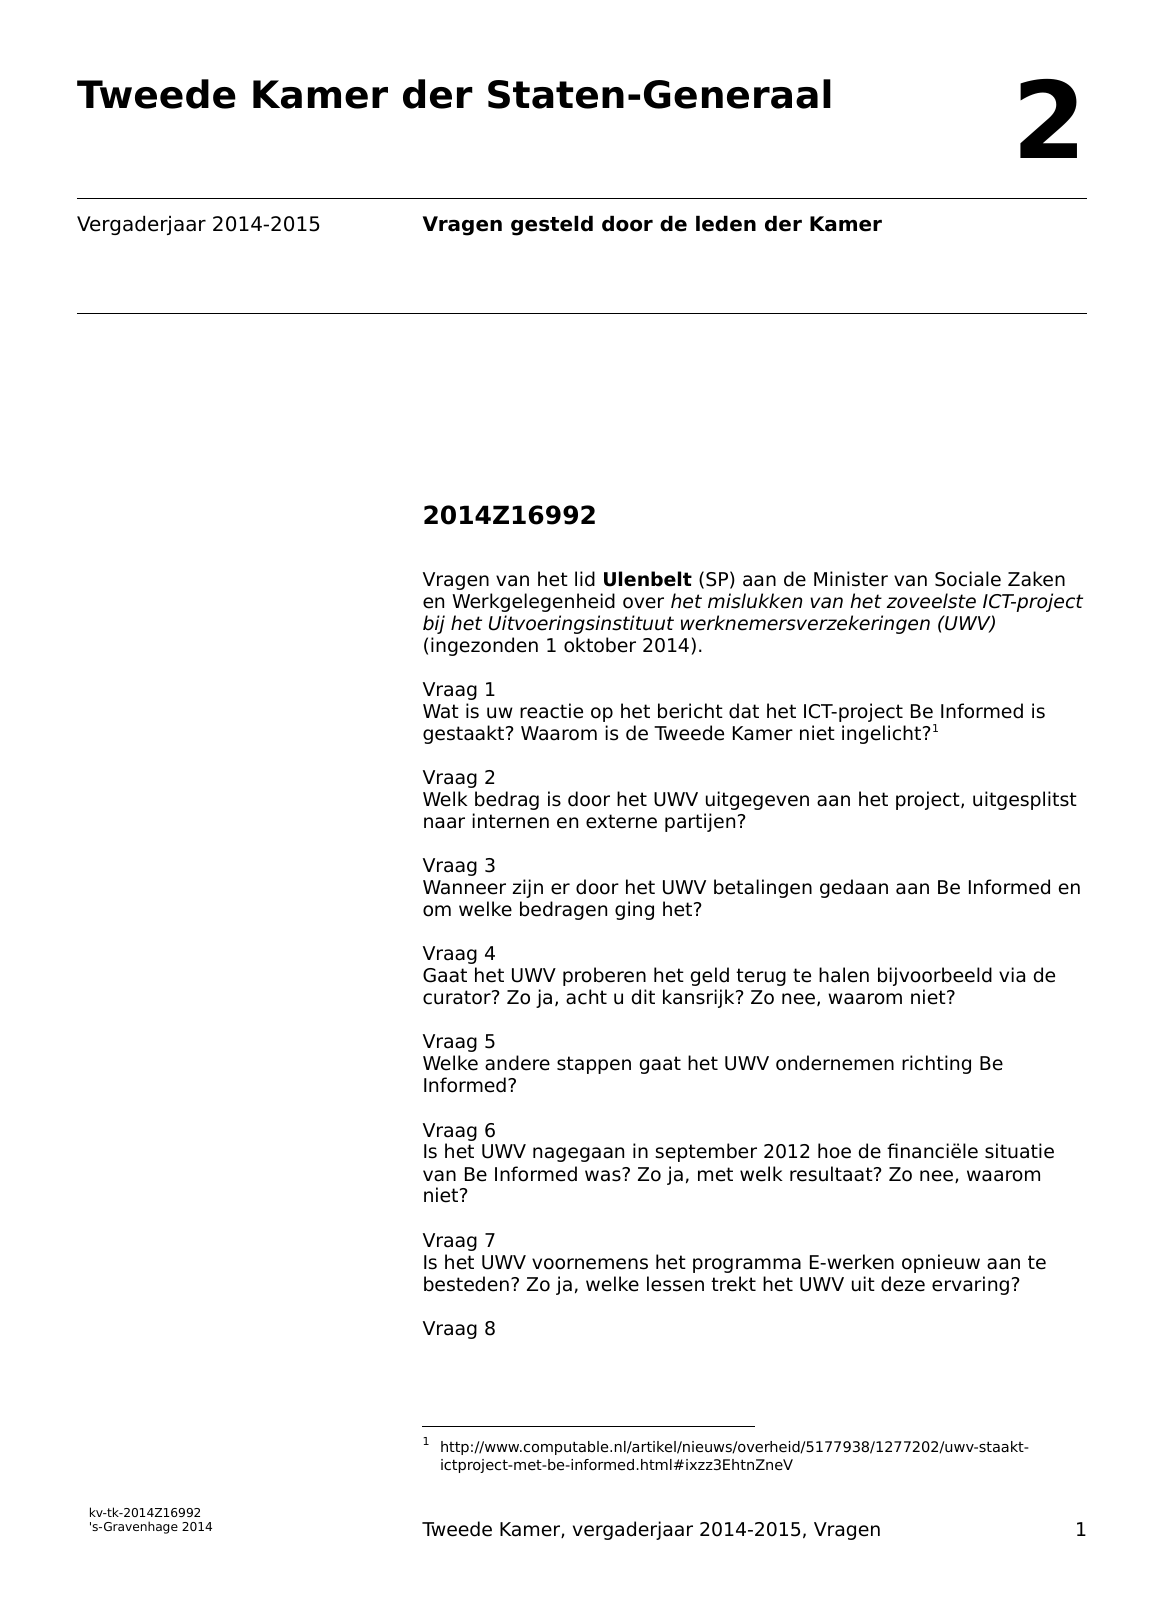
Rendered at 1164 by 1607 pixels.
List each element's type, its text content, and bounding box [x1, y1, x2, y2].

text 's-Gravenhage 2014 [88, 1520, 323, 1534]
text Wanneer zijn er door het UWV betalingen gedaan aan Be Informed en om welke bedragen ging het? [422, 877, 1087, 921]
text http://www.computable.nl/artikel/nieuws/overheid/5177938/1277202/uwv-staakt-ictproject-met-be-informed.html#ixzz3EhtnZneV [422, 1435, 1087, 1474]
text Vraag 6 [422, 1119, 1087, 1141]
text Vraag 3 [422, 855, 1087, 877]
table_cell Vergaderjaar 2014-2015 [77, 199, 422, 313]
text 2014Z16992 [422, 501, 1087, 531]
text Vraag 5 [422, 1031, 1087, 1053]
text Vragen van het lid Ulenbelt (SP) aan de Minister van Sociale Zaken en Werkgelegenheid over het mislukken van het zoveelste ICT-project bij het Uitvoeringsinstituut werknemersverzekeringen (UWV) (ingezonden 1 oktober 2014). [422, 569, 1087, 657]
text Vraag 2 [422, 767, 1087, 789]
text Vraag 4 [422, 943, 1087, 965]
text kv-tk-2014Z16992 [88, 1506, 323, 1520]
text Is het UWV nagegaan in september 2012 hoe de financiële situatie van Be Informed was? Zo ja, met welk resultaat? Zo nee, waarom niet? [422, 1141, 1087, 1207]
table_header Tweede Kamer der Staten-Generaal [77, 59, 886, 198]
text Gaat het UWV proberen het geld terug te halen bijvoorbeeld via de curator? Zo ja, acht u dit kansrijk? Zo nee, waarom niet? [422, 965, 1087, 1009]
text Vraag 8 [422, 1318, 1087, 1340]
text Welke andere stappen gaat het UWV ondernemen richting Be Informed? [422, 1053, 1087, 1097]
text Is het UWV voornemens het programma E-werken opnieuw aan te besteden? Zo ja, welke lessen trekt het UWV uit deze ervaring? [422, 1252, 1087, 1296]
table_cell Vragen gesteld door de leden der Kamer [422, 199, 1087, 313]
text Wat is uw reactie op het bericht dat het ICT-project Be Informed is gestaakt? Waarom is de Tweede Kamer niet ingelicht? [422, 701, 1087, 745]
text Vraag 1 [422, 679, 1087, 701]
text Welk bedrag is door het UWV uitgegeven aan het project, uitgesplitst naar internen en externe partijen? [422, 789, 1087, 833]
table_header 2 [886, 59, 1087, 198]
text Vraag 7 [422, 1229, 1087, 1252]
